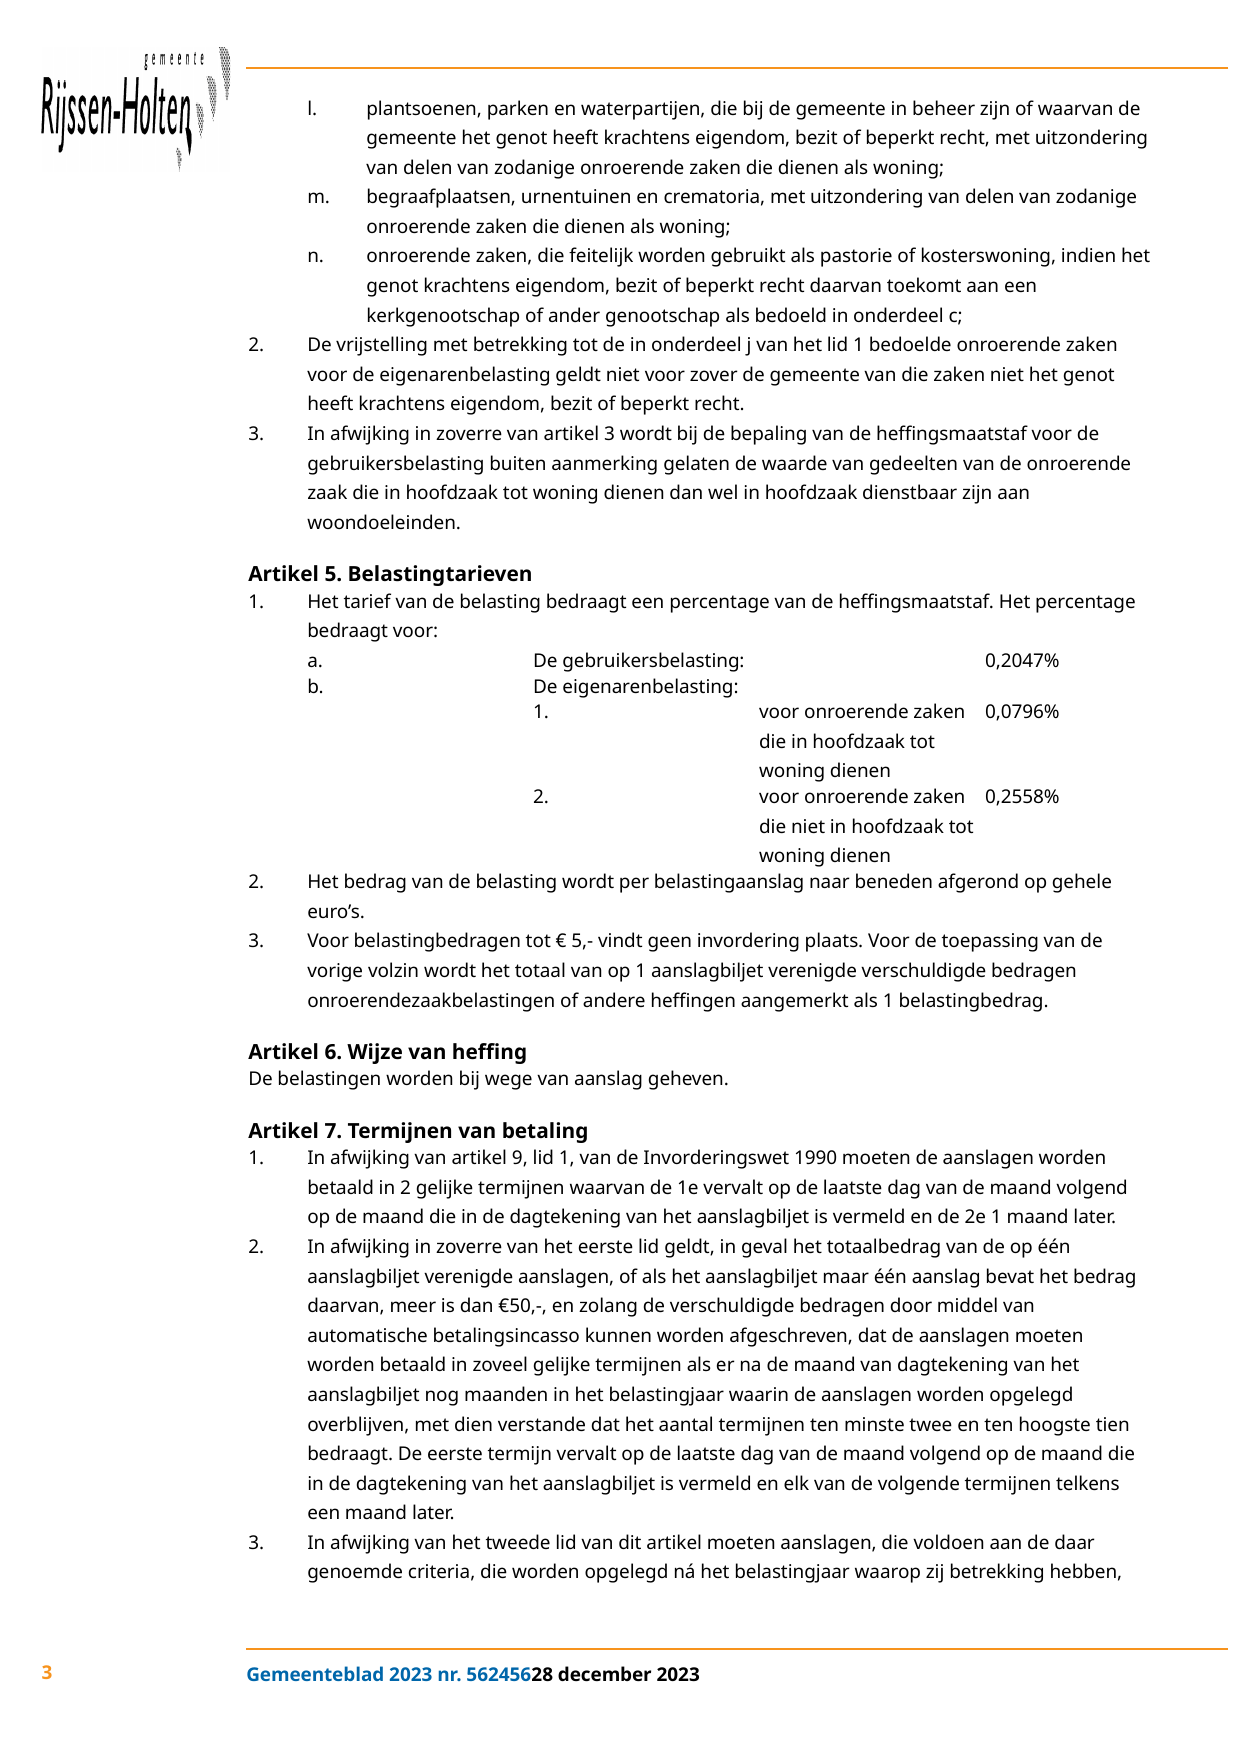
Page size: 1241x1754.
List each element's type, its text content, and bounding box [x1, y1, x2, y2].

table_cell 1. [533, 699, 759, 783]
text Artikel 5. Belastingtarieven [248, 559, 1152, 588]
list begraafplaatsen, urnentuinen en crematoria, met uitzondering van delen van zodanige onroerende zaken die dienen als woning; [307, 183, 1152, 239]
table_cell voor onroerende zaken die niet in hoofdzaak tot woning dienen [759, 784, 985, 868]
table_cell 2. [533, 784, 759, 868]
table_header a. [307, 647, 533, 673]
table_header 0,2047% [985, 647, 1211, 673]
picture [41, 47, 231, 172]
list In afwijking in zoverre van het eerste lid geldt, in geval het totaalbedrag van de op één aanslagbiljet verenigde aanslagen, of als het aanslagbiljet maar één aanslag bevat het bedrag daarvan, meer is dan €50,-, en zolang de verschuldigde bedragen door middel van automatische betalingsincasso kunnen worden afgeschreven, dat de aanslagen moeten worden betaald in zoveel gelijke termijnen als er na de maand van dagtekening van het aanslagbiljet nog maanden in het belastingjaar waarin de aanslagen worden opgelegd overblijven, met dien verstande dat het aantal termijnen ten minste twee en ten hoogste tien bedraagt. De eerste termijn vervalt op de laatste dag van de maand volgend op de maand die in de dagtekening van het aanslagbiljet is vermeld en elk van de volgende termijnen telkens een maand later. [248, 1233, 1152, 1525]
text Artikel 6. Wijze van heffing [248, 1037, 1152, 1066]
table_cell De eigenarenbelasting: [533, 673, 985, 698]
list Het bedrag van de belasting wordt per belastingaanslag naar beneden afgerond op gehele euro’s. [248, 868, 1152, 924]
list In afwijking in zoverre van artikel 3 wordt bij de bepaling van de heffingsmaatstaf voor de gebruikersbelasting buiten aanmerking gelaten de waarde van gedeelten van de onroerende zaak die in hoofdzaak tot woning dienen dan wel in hoofdzaak dienstbaar zijn aan woondoeleinden. [248, 420, 1152, 535]
list Voor belastingbedragen tot € 5,- vindt geen invordering plaats. Voor de toepassing van de vorige volzin wordt het totaal van op 1 aanslagbiljet verenigde verschuldigde bedragen onroerendezaakbelastingen of andere heffingen aangemerkt als 1 belastingbedrag. [248, 928, 1152, 1012]
list plantsoenen, parken en waterpartijen, die bij de gemeente in beheer zijn of waarvan de gemeente het genot heeft krachtens eigendom, bezit of beperkt recht, met uitzondering van delen van zodanige onroerende zaken die dienen als woning; [307, 95, 1152, 180]
text De belastingen worden bij wege van aanslag geheven. [248, 1066, 1152, 1091]
list onroerende zaken, die feitelijk worden gebruikt als pastorie of kosterswoning, indien het genot krachtens eigendom, bezit of beperkt recht daarvan toekomt aan een kerkgenootschap of ander genootschap als bedoeld in onderdeel c; [307, 243, 1152, 328]
list Het tarief van de belasting bedraagt een percentage van de heffingsmaatstaf. Het percentage bedraagt voor: [248, 588, 1152, 643]
table_cell [307, 699, 533, 783]
table_cell [307, 784, 533, 868]
table_cell voor onroerende zaken die in hoofdzaak tot woning dienen [759, 699, 985, 783]
table_cell 0,2558% [985, 784, 1211, 868]
text Artikel 7. Termijnen van betaling [248, 1116, 1152, 1144]
table_header De gebruikersbelasting: [533, 647, 985, 673]
table_cell b. [307, 673, 533, 698]
list In afwijking van artikel 9, lid 1, van de Invorderingswet 1990 moeten de aanslagen worden betaald in 2 gelijke termijnen waarvan de 1e vervalt op de laatste dag van de maand volgend op de maand die in de dagtekening van het aanslagbiljet is vermeld en de 2e 1 maand later. [248, 1144, 1152, 1229]
list De vrijstelling met betrekking tot de in onderdeel j van het lid 1 bedoelde onroerende zaken voor de eigenarenbelasting geldt niet voor zover de gemeente van die zaken niet het genot heeft krachtens eigendom, bezit of beperkt recht. [248, 331, 1152, 416]
list In afwijking van het tweede lid van dit artikel moeten aanslagen, die voldoen aan de daar genoemde criteria, die worden opgelegd ná het belastingjaar waarop zij betrekking hebben, [248, 1529, 1152, 1584]
table_cell 0,0796% [985, 699, 1211, 783]
table_cell [985, 673, 1211, 698]
